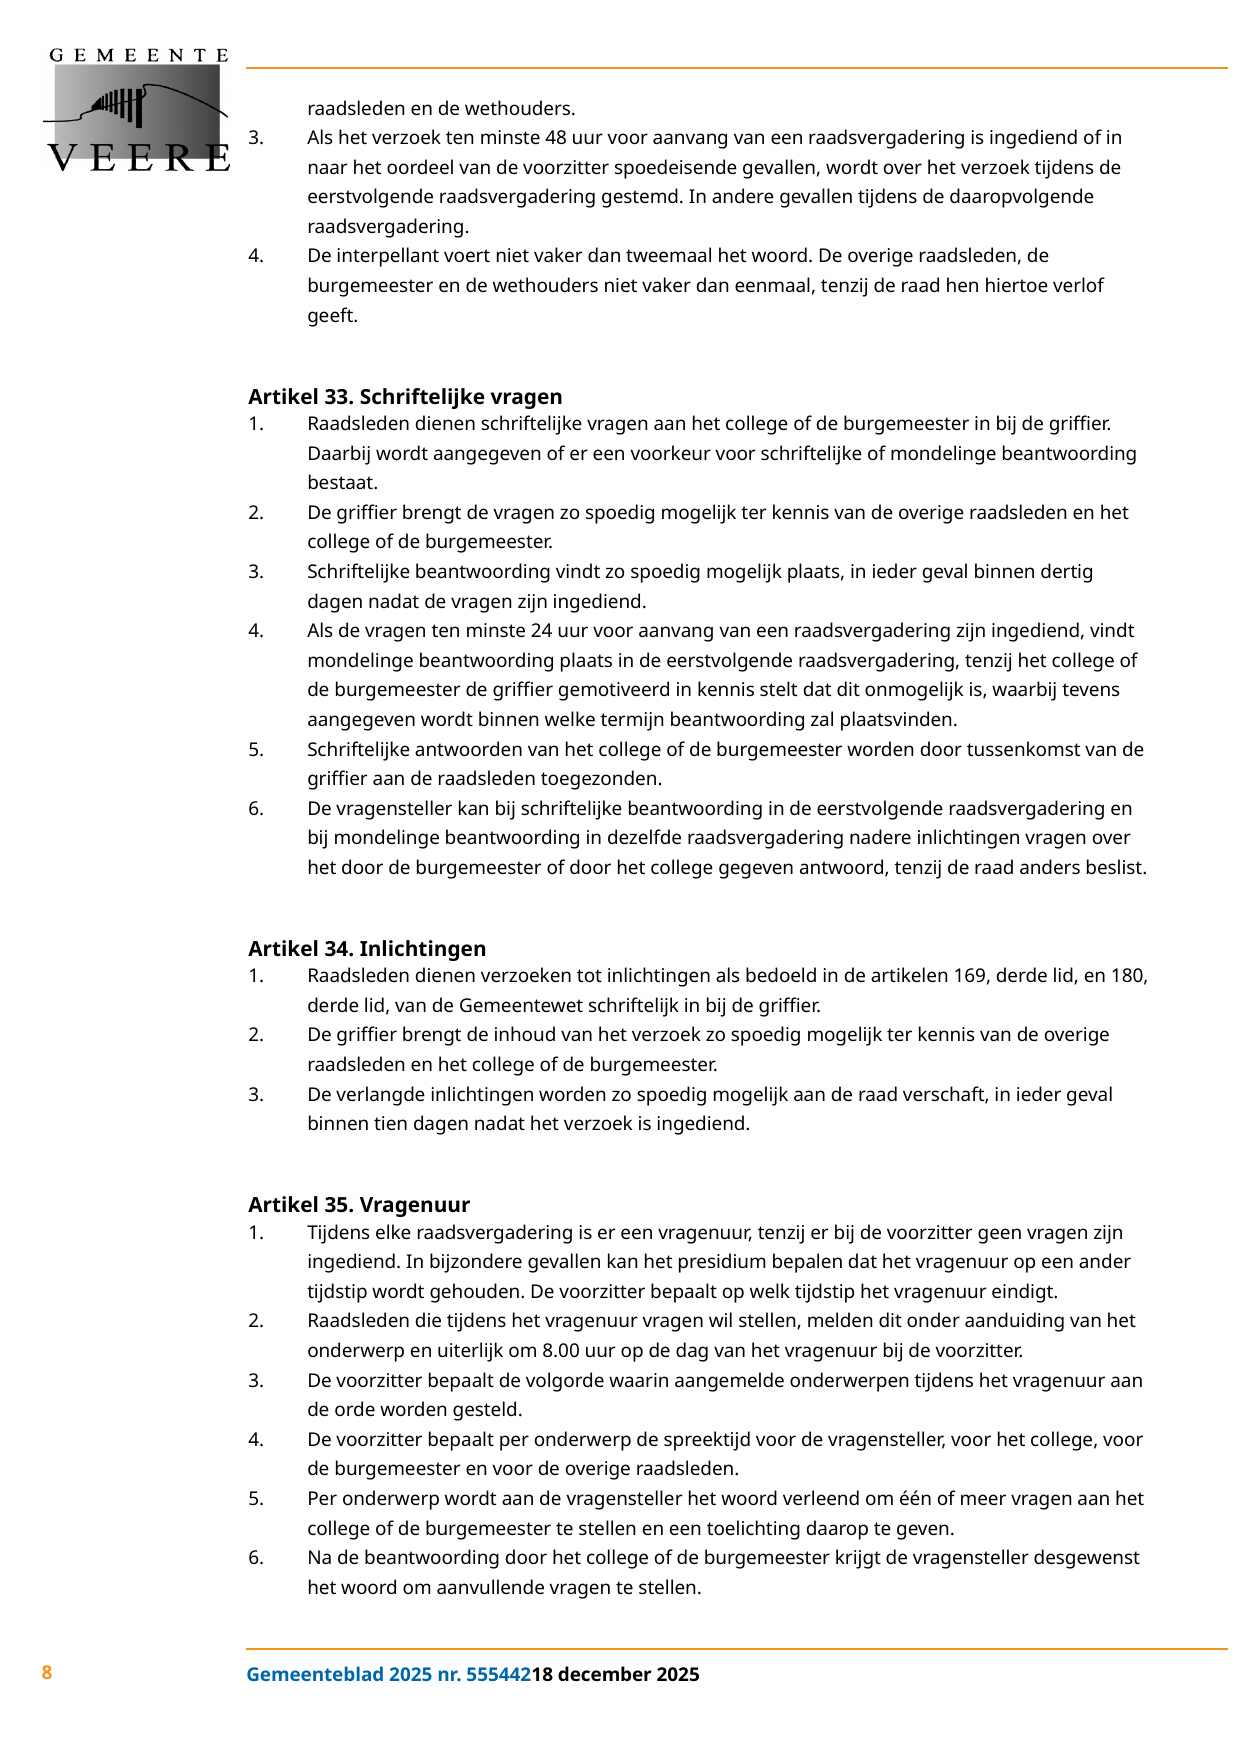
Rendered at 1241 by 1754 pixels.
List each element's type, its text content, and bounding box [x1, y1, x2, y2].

picture [41, 47, 231, 172]
list Tijdens elke raadsvergadering is er een vragenuur, tenzij er bij de voorzitter geen vragen zijn ingediend. In bijzondere gevallen kan het presidium bepalen dat het vragenuur op een ander tijdstip wordt gehouden. De voorzitter bepaalt op welk tijdstip het vragenuur eindigt. [248, 1219, 1152, 1304]
list De griffier brengt de inhoud van het verzoek zo spoedig mogelijk ter kennis van de overige raadsleden en het college of de burgemeester. [248, 1022, 1152, 1077]
list De voorzitter bepaalt de volgorde waarin aangemelde onderwerpen tijdens het vragenuur aan de orde worden gesteld. [248, 1367, 1152, 1422]
list Na de beantwoording door het college of de burgemeester krijgt de vragensteller desgewenst het woord om aanvullende vragen te stellen. [248, 1544, 1152, 1599]
text Artikel 33. Schriftelijke vragen [248, 382, 1152, 410]
list Raadsleden die tijdens het vragenuur vragen wil stellen, melden dit onder aanduiding van het onderwerp en uiterlijk om 8.00 uur op de dag van het vragenuur bij de voorzitter. [248, 1308, 1152, 1363]
list De griffier brengt de vragen zo spoedig mogelijk ter kennis van de overige raadsleden en het college of de burgemeester. [248, 499, 1152, 554]
list De voorzitter bepaalt per onderwerp de spreektijd voor de vragensteller, voor het college, voor de burgemeester en voor de overige raadsleden. [248, 1426, 1152, 1481]
list Als de vragen ten minste 24 uur voor aanvang van een raadsvergadering zijn ingediend, vindt mondelinge beantwoording plaats in de eerstvolgende raadsvergadering, tenzij het college of de burgemeester de griffier gemotiveerd in kennis stelt dat dit onmogelijk is, waarbij tevens aangegeven wordt binnen welke termijn beantwoording zal plaatsvinden. [248, 617, 1152, 732]
list De vragensteller kan bij schriftelijke beantwoording in de eerstvolgende raadsvergadering en bij mondelinge beantwoording in dezelfde raadsvergadering nadere inlichtingen vragen over het door de burgemeester of door het college gegeven antwoord, tenzij de raad anders beslist. [248, 795, 1152, 880]
list Schriftelijke beantwoording vindt zo spoedig mogelijk plaats, in ieder geval binnen dertig dagen nadat de vragen zijn ingediend. [248, 558, 1152, 613]
list Raadsleden dienen verzoeken tot inlichtingen als bedoeld in de artikelen 169, derde lid, en 180, derde lid, van de Gemeentewet schriftelijk in bij de griffier. [248, 962, 1152, 1018]
list Als het verzoek ten minste 48 uur voor aanvang van een raadsvergadering is ingediend of in naar het oordeel van de voorzitter spoedeisende gevallen, wordt over het verzoek tijdens de eerstvolgende raadsvergadering gestemd. In andere gevallen tijdens de daaropvolgende raadsvergadering. [248, 124, 1152, 239]
list De verlangde inlichtingen worden zo spoedig mogelijk aan de raad verschaft, in ieder geval binnen tien dagen nadat het verzoek is ingediend. [248, 1081, 1152, 1136]
text Artikel 34. Inlichtingen [248, 934, 1152, 962]
list De interpellant voert niet vaker dan tweemaal het woord. De overige raadsleden, de burgemeester en de wethouders niet vaker dan eenmaal, tenzij de raad hen hiertoe verlof geeft. [248, 243, 1152, 328]
list raadsleden en de wethouders. [248, 95, 1152, 121]
list Raadsleden dienen schriftelijke vragen aan het college of de burgemeester in bij de griffier. Daarbij wordt aangegeven of er een voorkeur voor schriftelijke of mondelinge beantwoording bestaat. [248, 410, 1152, 495]
text Artikel 35. Vragenuur [248, 1190, 1152, 1219]
list Schriftelijke antwoorden van het college of de burgemeester worden door tussenkomst van de griffier aan de raadsleden toegezonden. [248, 736, 1152, 791]
list Per onderwerp wordt aan de vragensteller het woord verleend om één of meer vragen aan het college of de burgemeester te stellen en een toelichting daarop te geven. [248, 1485, 1152, 1540]
